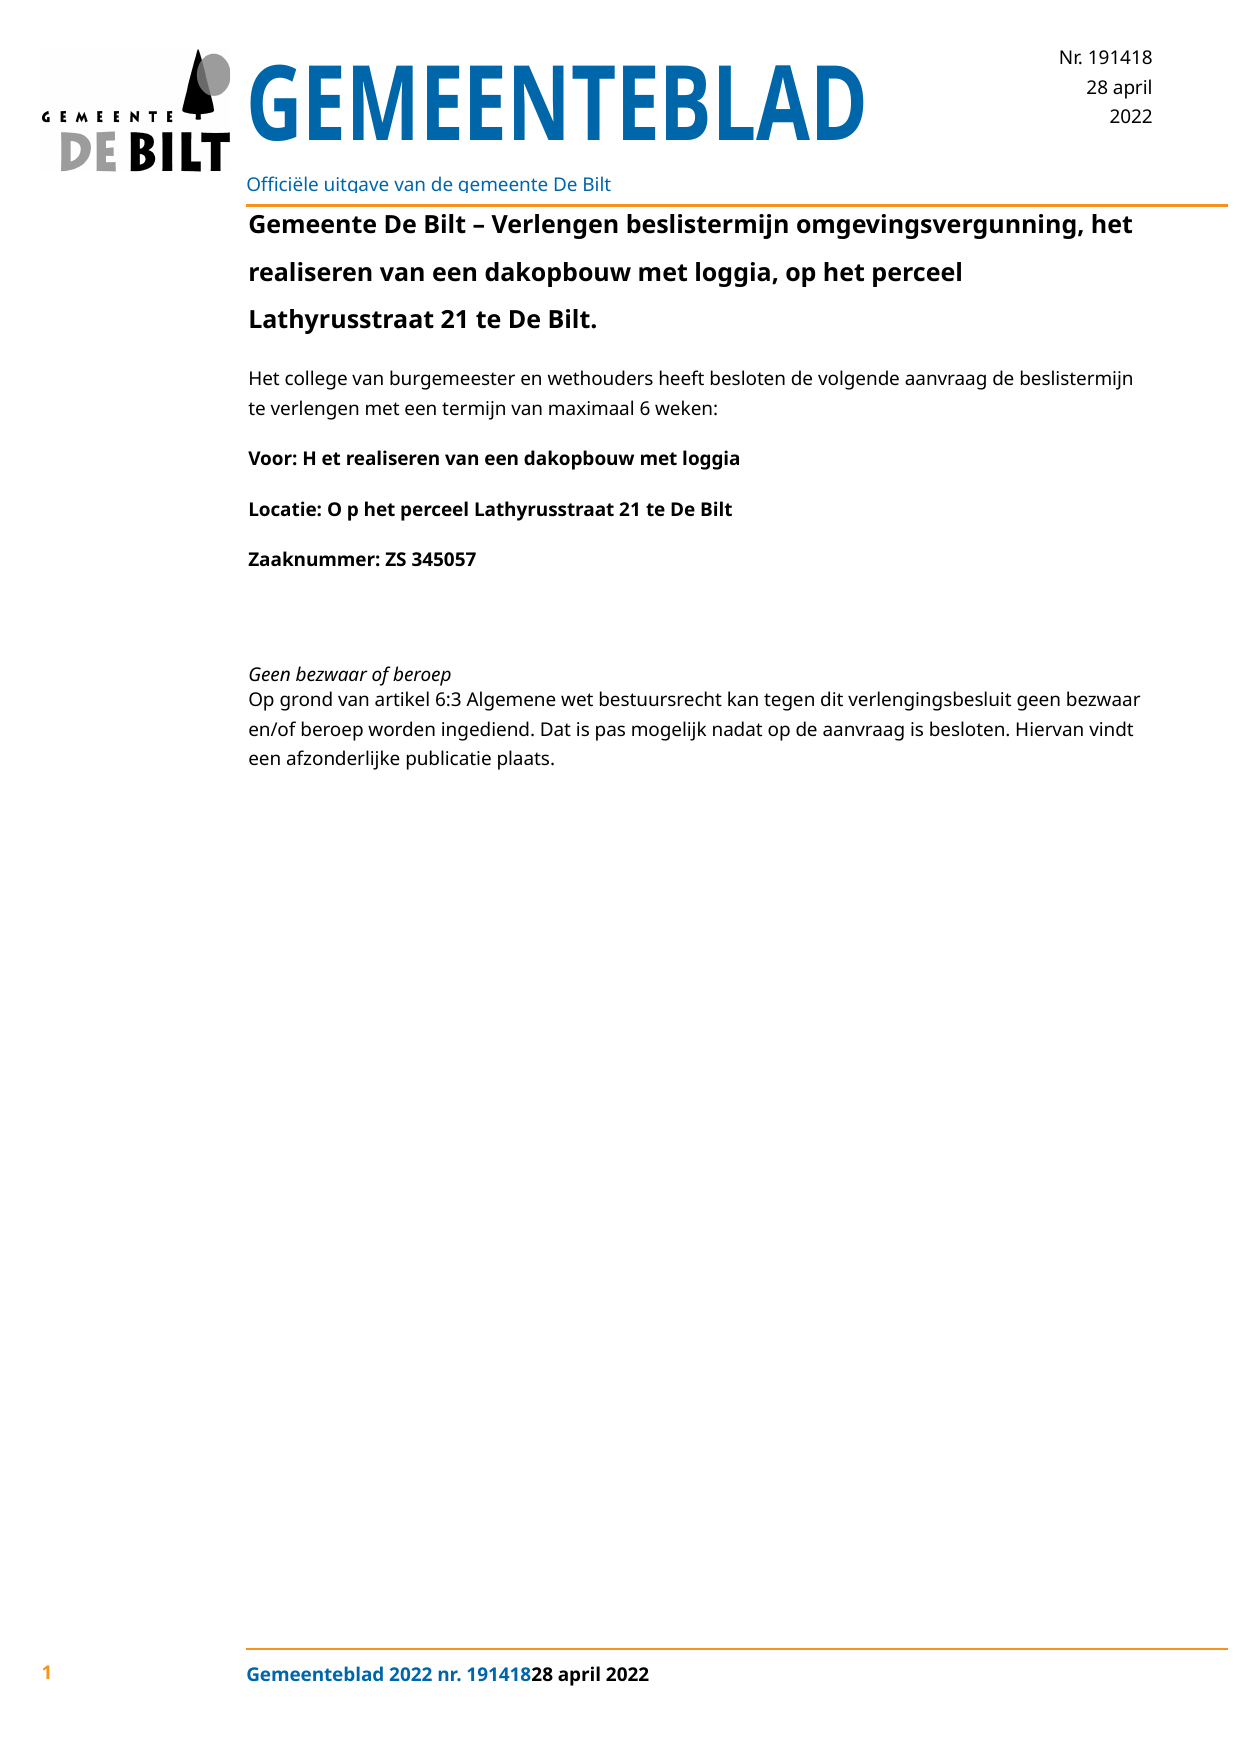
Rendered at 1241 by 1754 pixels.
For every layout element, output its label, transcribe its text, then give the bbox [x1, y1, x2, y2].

text Zaaknummer: ZS 345057 [248, 546, 1152, 572]
picture [41, 47, 231, 172]
text Het college van burgemeester en wethouders heeft besloten de volgende aanvraag de beslistermijn te verlengen met een termijn van maximaal 6 weken: [248, 366, 1152, 421]
text Gemeente De Bilt – Verlengen beslistermijn omgevingsvergunning, het realiseren van een dakopbouw met loggia, op het perceel Lathyrusstraat 21 te De Bilt. [248, 207, 1152, 336]
text Geen bezwaar of beroep [248, 661, 1152, 686]
text Op grond van artikel 6:3 Algemene wet bestuursrecht kan tegen dit verlengingsbesluit geen bezwaar en/of beroep worden ingediend. Dat is pas mogelijk nadat op de aanvraag is besloten. Hiervan vindt een afzonderlijke publicatie plaats. [248, 686, 1152, 771]
text Locatie: O p het perceel Lathyrusstraat 21 te De Bilt [248, 496, 1152, 522]
text Voor: H et realiseren van een dakopbouw met loggia [248, 446, 1152, 471]
